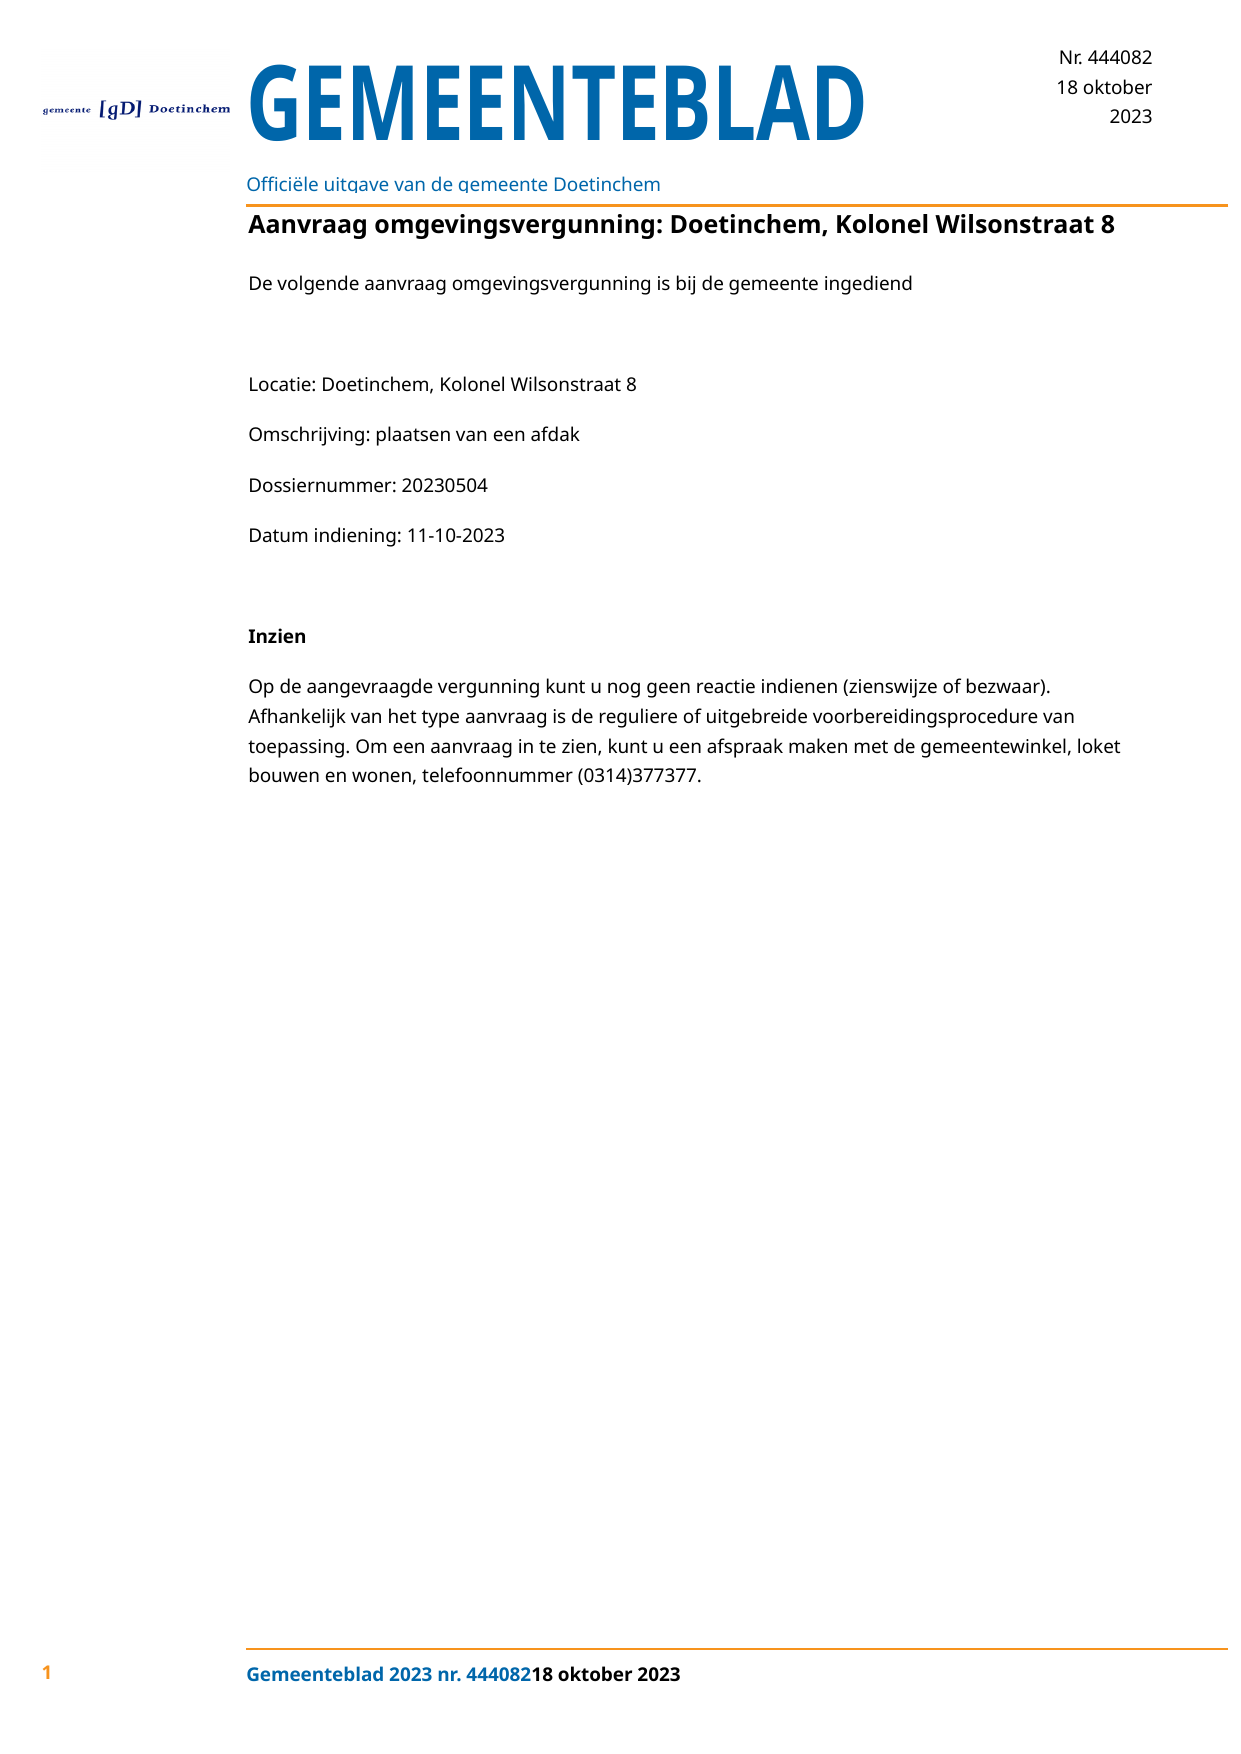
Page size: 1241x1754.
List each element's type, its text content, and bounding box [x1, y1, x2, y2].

text Aanvraag omgevingsvergunning: Doetinchem, Kolonel Wilsonstraat 8 [248, 207, 1152, 241]
text Omschrijving: plaatsen van een afdak [248, 422, 1152, 447]
text Datum indiening: 11-10-2023 [248, 522, 1152, 548]
text Dossiernummer: 20230504 [248, 472, 1152, 498]
text Op de aangevraagde vergunning kunt u nog geen reactie indienen (zienswijze of bezwaar). Afhankelijk van het type aanvraag is de reguliere of uitgebreide voorbereidingsprocedure van toepassing. Om een aanvraag in te zien, kunt u een afspraak maken met de gemeentewinkel, loket bouwen en wonen, telefoonnummer (0314)377377. [248, 674, 1152, 788]
text Inzien [248, 623, 1152, 649]
picture [41, 47, 231, 172]
text Locatie: Doetinchem, Kolonel Wilsonstraat 8 [248, 371, 1152, 397]
text De volgende aanvraag omgevingsvergunning is bij de gemeente ingediend [248, 270, 1152, 296]
